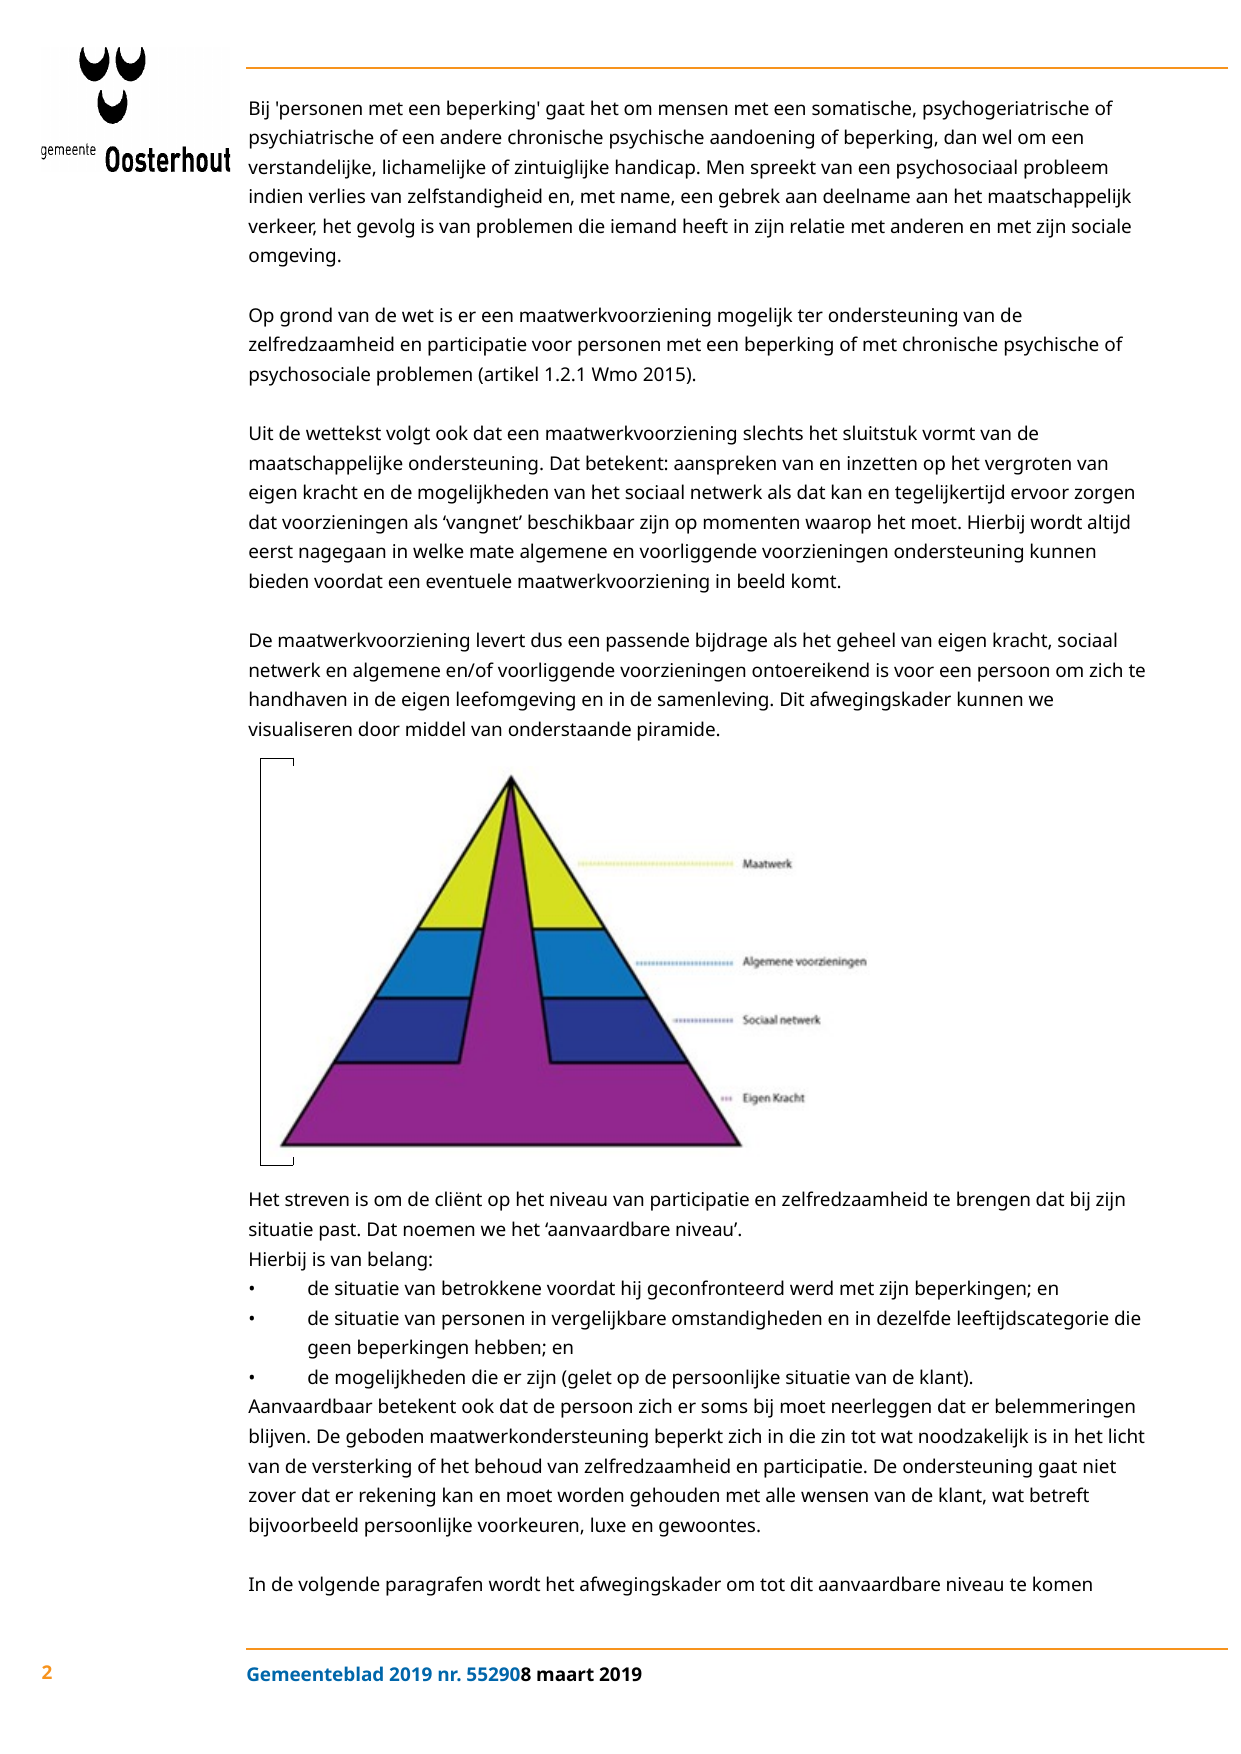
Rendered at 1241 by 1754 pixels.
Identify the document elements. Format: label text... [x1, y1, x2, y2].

text Uit de wettekst volgt ook dat een maatwerkvoorziening slechts het sluitstuk vormt van de maatschappelijke ondersteuning. Dat betekent: aanspreken van en inzetten op het vergroten van eigen kracht en de mogelijkheden van het sociaal netwerk als dat kan en tegelijkertijd ervoor zorgen dat voorzieningen als ‘vangnet’ beschikbaar zijn op momenten waarop het moet. Hierbij wordt altijd eerst nagegaan in welke mate algemene en voorliggende voorzieningen ondersteuning kunnen bieden voordat een eventuele maatwerkvoorziening in beeld komt. [248, 420, 1152, 594]
picture [268, 766, 919, 1157]
text Bij 'personen met een beperking' gaat het om mensen met een somatische, psychogeriatrische of psychiatrische of een andere chronische psychische aandoening of beperking, dan wel om een verstandelijke, lichamelijke of zintuiglijke handicap. Men spreekt van een psychosociaal probleem indien verlies van zelfstandigheid en, met name, een gebrek aan deelname aan het maatschappelijk verkeer, het gevolg is van problemen die iemand heeft in zijn relatie met anderen en met zijn sociale omgeving. [248, 95, 1152, 268]
picture [41, 47, 231, 172]
list de situatie van personen in vergelijkbare omstandigheden en in dezelfde leeftijdscategorie die geen beperkingen hebben; en [248, 1305, 1152, 1360]
text Hierbij is van belang: [248, 1246, 1152, 1271]
list de mogelijkheden die er zijn (gelet op de persoonlijke situatie van de klant). [248, 1364, 1152, 1390]
text In de volgende paragrafen wordt het afwegingskader om tot dit aanvaardbare niveau te komen [248, 1571, 1152, 1597]
text De maatwerkvoorziening levert dus een passende bijdrage als het geheel van eigen kracht, sociaal netwerk en algemene en/of voorliggende voorzieningen ontoereikend is voor een persoon om zich te handhaven in de eigen leefomgeving en in de samenleving. Dit afwegingskader kunnen we visualiseren door middel van onderstaande piramide. [248, 627, 1152, 742]
text Aanvaardbaar betekent ook dat de persoon zich er soms bij moet neerleggen dat er belemmeringen blijven. De geboden maatwerkondersteuning beperkt zich in die zin tot wat noodzakelijk is in het licht van de versterking of het behoud van zelfredzaamheid en participatie. De ondersteuning gaat niet zover dat er rekening kan en moet worden gehouden met alle wensen van de klant, wat betreft bijvoorbeeld persoonlijke voorkeuren, luxe en gewoontes. [248, 1394, 1152, 1538]
list de situatie van betrokkene voordat hij geconfronteerd werd met zijn beperkingen; en [248, 1275, 1152, 1301]
text Het streven is om de cliënt op het niveau van participatie en zelfredzaamheid te brengen dat bij zijn situatie past. Dat noemen we het ‘aanvaardbare niveau’. [248, 1187, 1152, 1242]
text Op grond van de wet is er een maatwerkvoorziening mogelijk ter ondersteuning van de zelfredzaamheid en participatie voor personen met een beperking of met chronische psychische of psychosociale problemen (artikel 1.2.1 Wmo 2015). [248, 302, 1152, 387]
